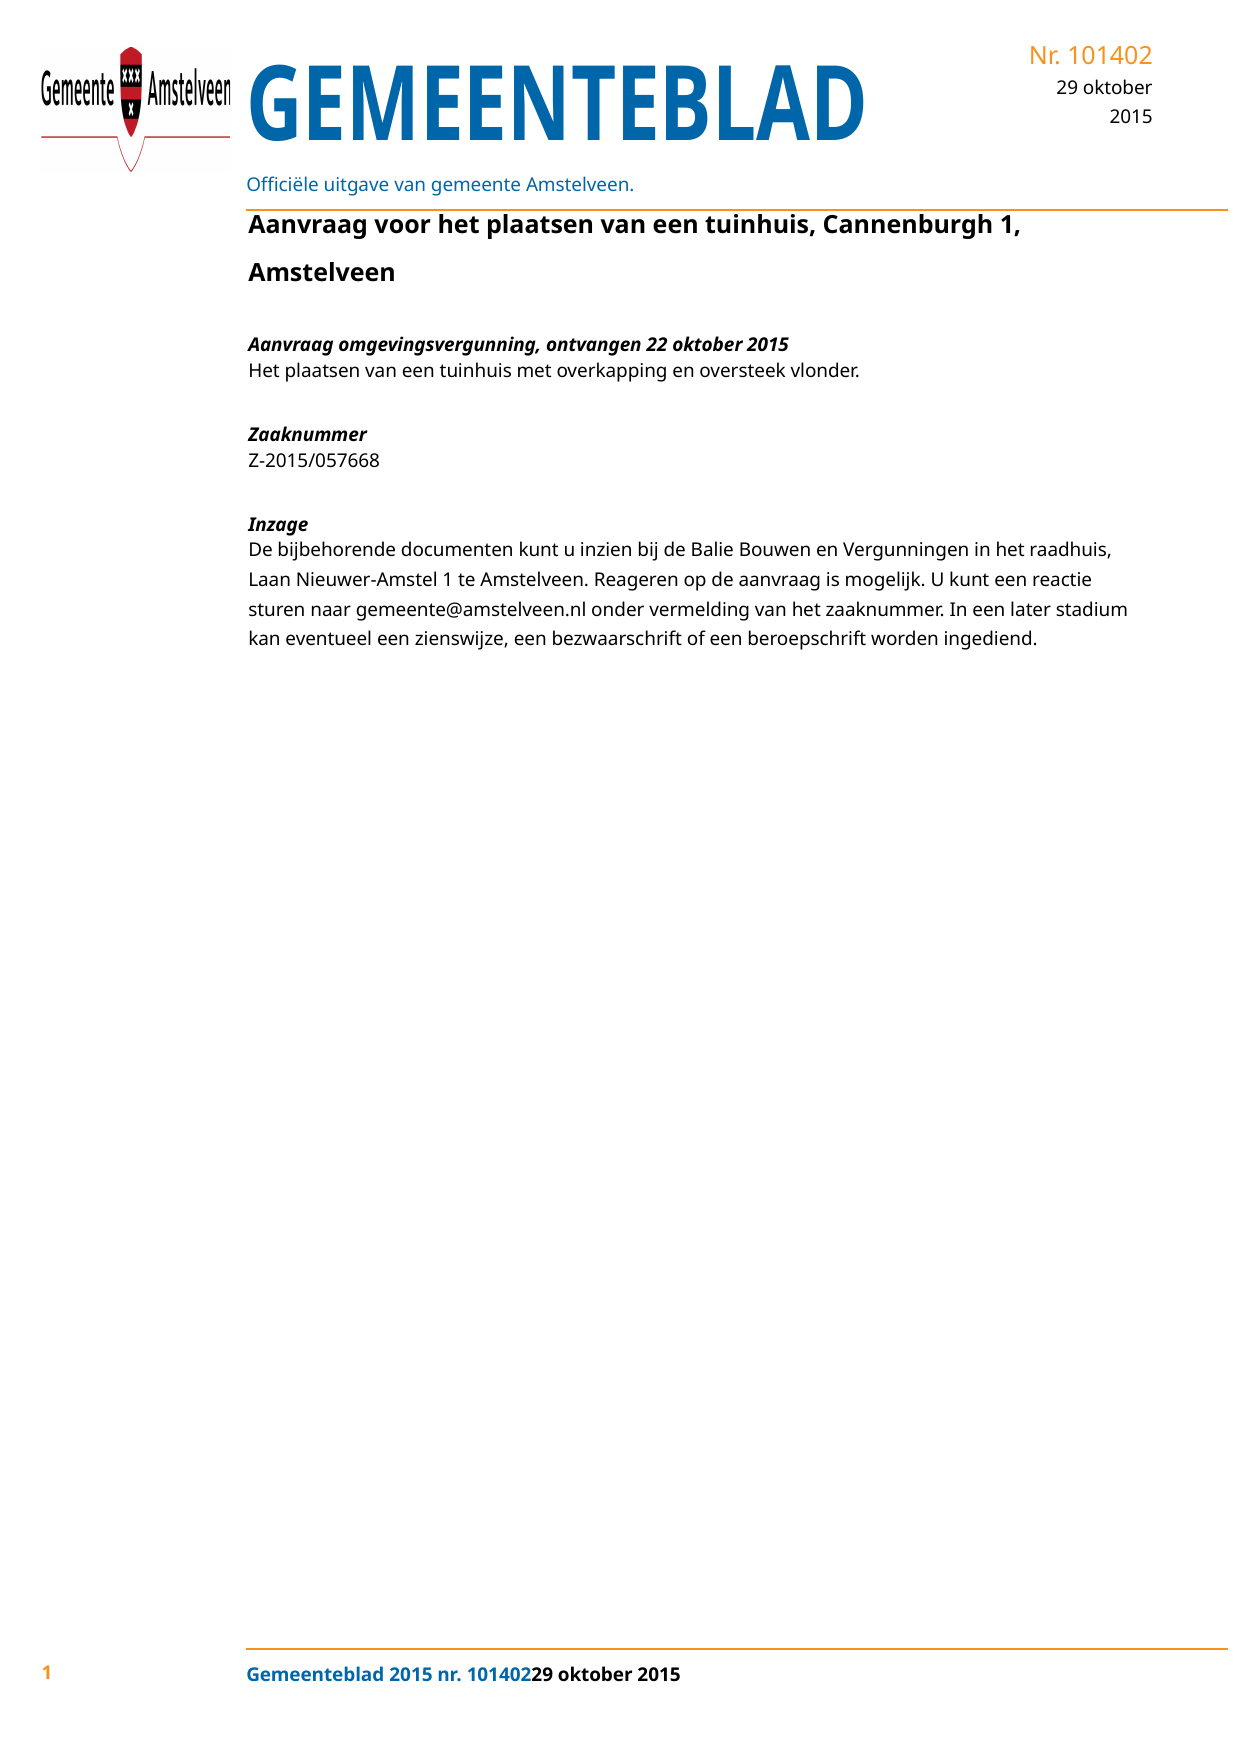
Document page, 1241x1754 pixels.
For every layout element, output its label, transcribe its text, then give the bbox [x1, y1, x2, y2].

picture [41, 47, 231, 172]
text Inzage [248, 511, 1152, 537]
text Zaaknummer [248, 421, 1152, 447]
text Aanvraag voor het plaatsen van een tuinhuis, Cannenburgh 1, Amstelveen [248, 211, 1152, 288]
text Z-2015/057668 [248, 447, 1152, 473]
text Het plaatsen van een tuinhuis met overkapping en oversteek vlonder. [248, 357, 1152, 383]
text De bijbehorende documenten kunt u inzien bij de Balie Bouwen en Vergunningen in het raadhuis, Laan Nieuwer-Amstel 1 te Amstelveen. Reageren op de aanvraag is mogelijk. U kunt een reactie sturen naar gemeente@amstelveen.nl onder vermelding van het zaaknummer. In een later stadium kan eventueel een zienswijze, een bezwaarschrift of een beroepschrift worden ingediend. [248, 537, 1152, 651]
text Aanvraag omgevingsvergunning, ontvangen 22 oktober 2015 [248, 331, 1152, 357]
